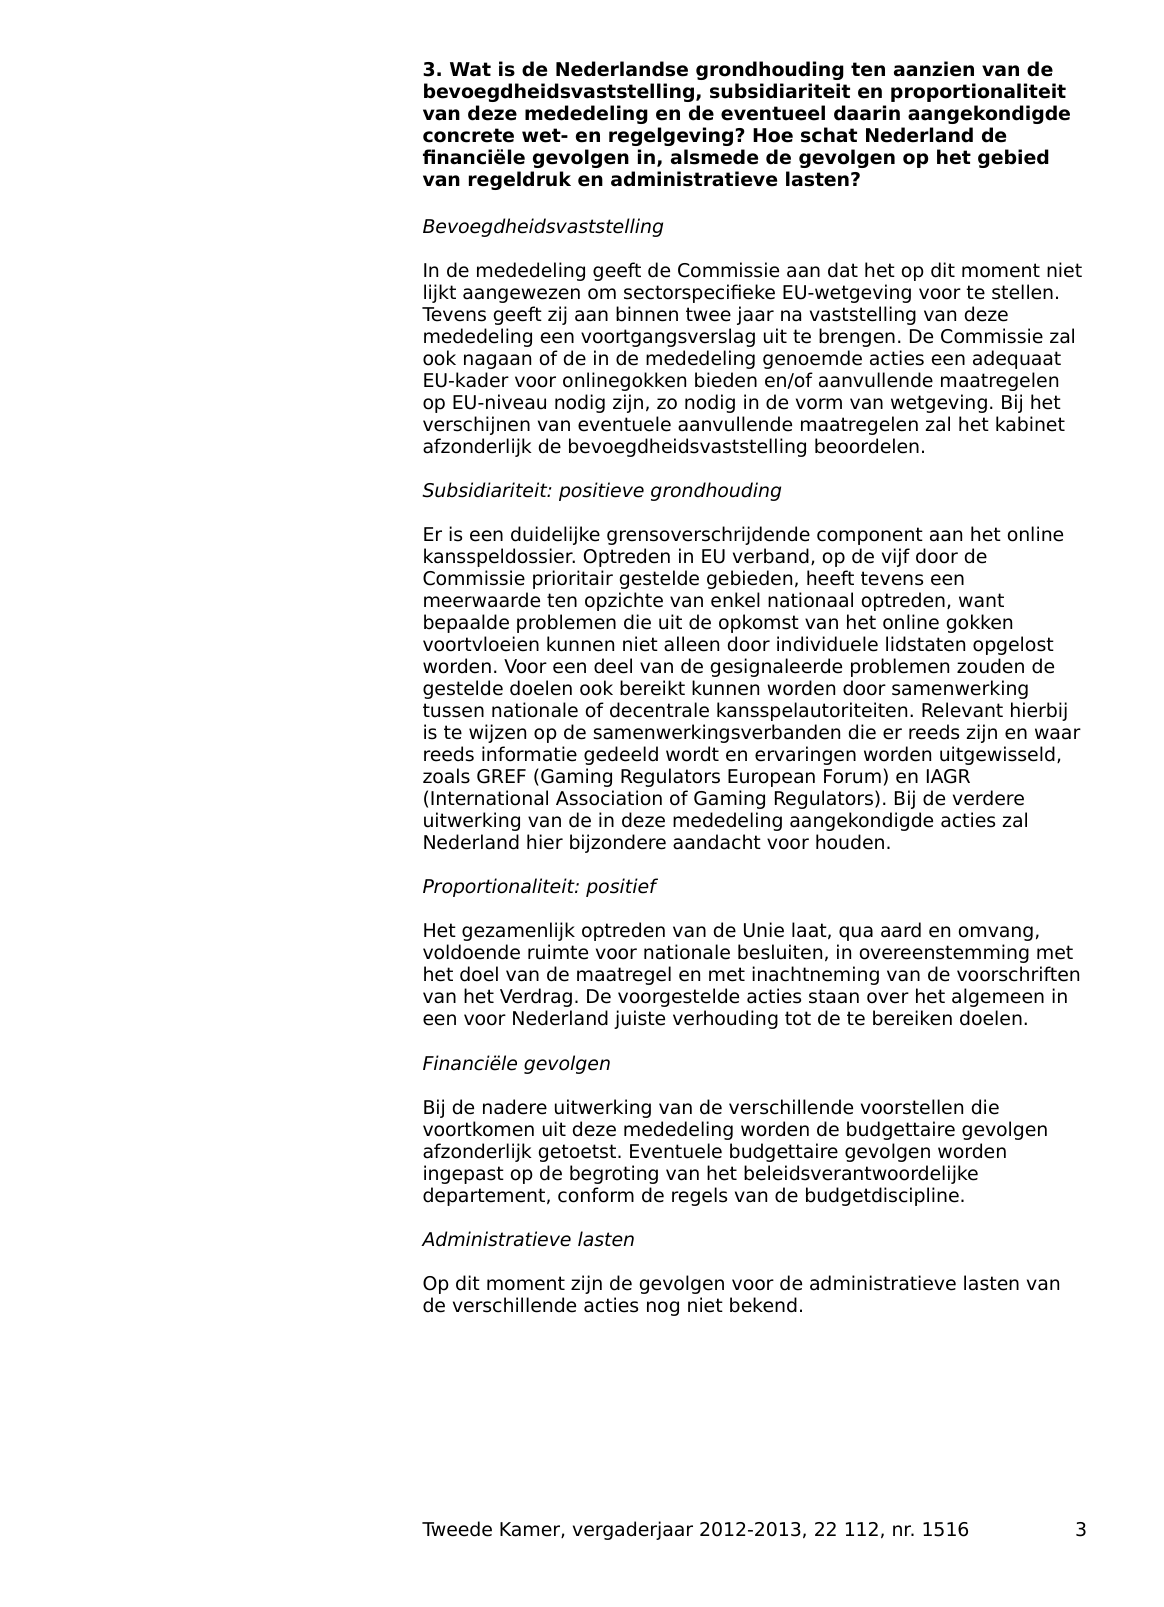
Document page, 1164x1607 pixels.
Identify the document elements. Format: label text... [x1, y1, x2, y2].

subtitle Bevoegdheidsvaststelling [422, 216, 1087, 238]
text Het gezamenlijk optreden van de Unie laat, qua aard en omvang, voldoende ruimte voor nationale besluiten, in overeenstemming met het doel van de maatregel en met inachtneming van de voorschriften van het Verdrag. De voorgestelde acties staan over het algemeen in een voor Nederland juiste verhouding tot de te bereiken doelen. [422, 920, 1087, 1030]
text Bij de nadere uitwerking van de verschillende voorstellen die voortkomen uit deze mededeling worden de budgettaire gevolgen afzonderlijk getoetst. Eventuele budgettaire gevolgen worden ingepast op de begroting van het beleidsverantwoordelijke departement, conform de regels van de budgetdiscipline. [422, 1097, 1087, 1206]
text In de mededeling geeft de Commissie aan dat het op dit moment niet lijkt aangewezen om sectorspecifieke EU-wetgeving voor te stellen. Tevens geeft zij aan binnen twee jaar na vaststelling van deze mededeling een voortgangsverslag uit te brengen. De Commissie zal ook nagaan of de in de mededeling genoemde acties een adequaat EU-kader voor onlinegokken bieden en/of aanvullende maatregelen op EU-niveau nodig zijn, zo nodig in de vorm van wetgeving. Bij het verschijnen van eventuele aanvullende maatregelen zal het kabinet afzonderlijk de bevoegdheidsvaststelling beoordelen. [422, 260, 1087, 458]
text Er is een duidelijke grensoverschrijdende component aan het online kansspeldossier. Optreden in EU verband, op de vijf door de Commissie prioritair gestelde gebieden, heeft tevens een meerwaarde ten opzichte van enkel nationaal optreden, want bepaalde problemen die uit de opkomst van het online gokken voortvloeien kunnen niet alleen door individuele lidstaten opgelost worden. Voor een deel van de gesignaleerde problemen zouden de gestelde doelen ook bereikt kunnen worden door samenwerking tussen nationale of decentrale kansspelautoriteiten. Relevant hierbij is te wijzen op de samenwerkingsverbanden die er reeds zijn en waar reeds informatie gedeeld wordt en ervaringen worden uitgewisseld, zoals GREF (Gaming Regulators European Forum) en IAGR (International Association of Gaming Regulators). Bij de verdere uitwerking van de in deze mededeling aangekondigde acties zal Nederland hier bijzondere aandacht voor houden. [422, 524, 1087, 854]
text Op dit moment zijn de gevolgen voor de administratieve lasten van de verschillende acties nog niet bekend. [422, 1273, 1087, 1317]
subtitle Subsidiariteit: positieve grondhouding [422, 480, 1087, 502]
subtitle Administratieve lasten [422, 1229, 1087, 1251]
subtitle Proportionaliteit: positief [422, 876, 1087, 898]
subtitle 3. Wat is de Nederlandse grondhouding ten aanzien van de bevoegdheidsvaststelling, subsidiariteit en proportionaliteit van deze mededeling en de eventueel daarin aangekondigde concrete wet- en regelgeving? Hoe schat Nederland de financiële gevolgen in, alsmede de gevolgen op het gebied van regeldruk en administratieve lasten? [422, 59, 1087, 191]
subtitle Financiële gevolgen [422, 1052, 1087, 1074]
